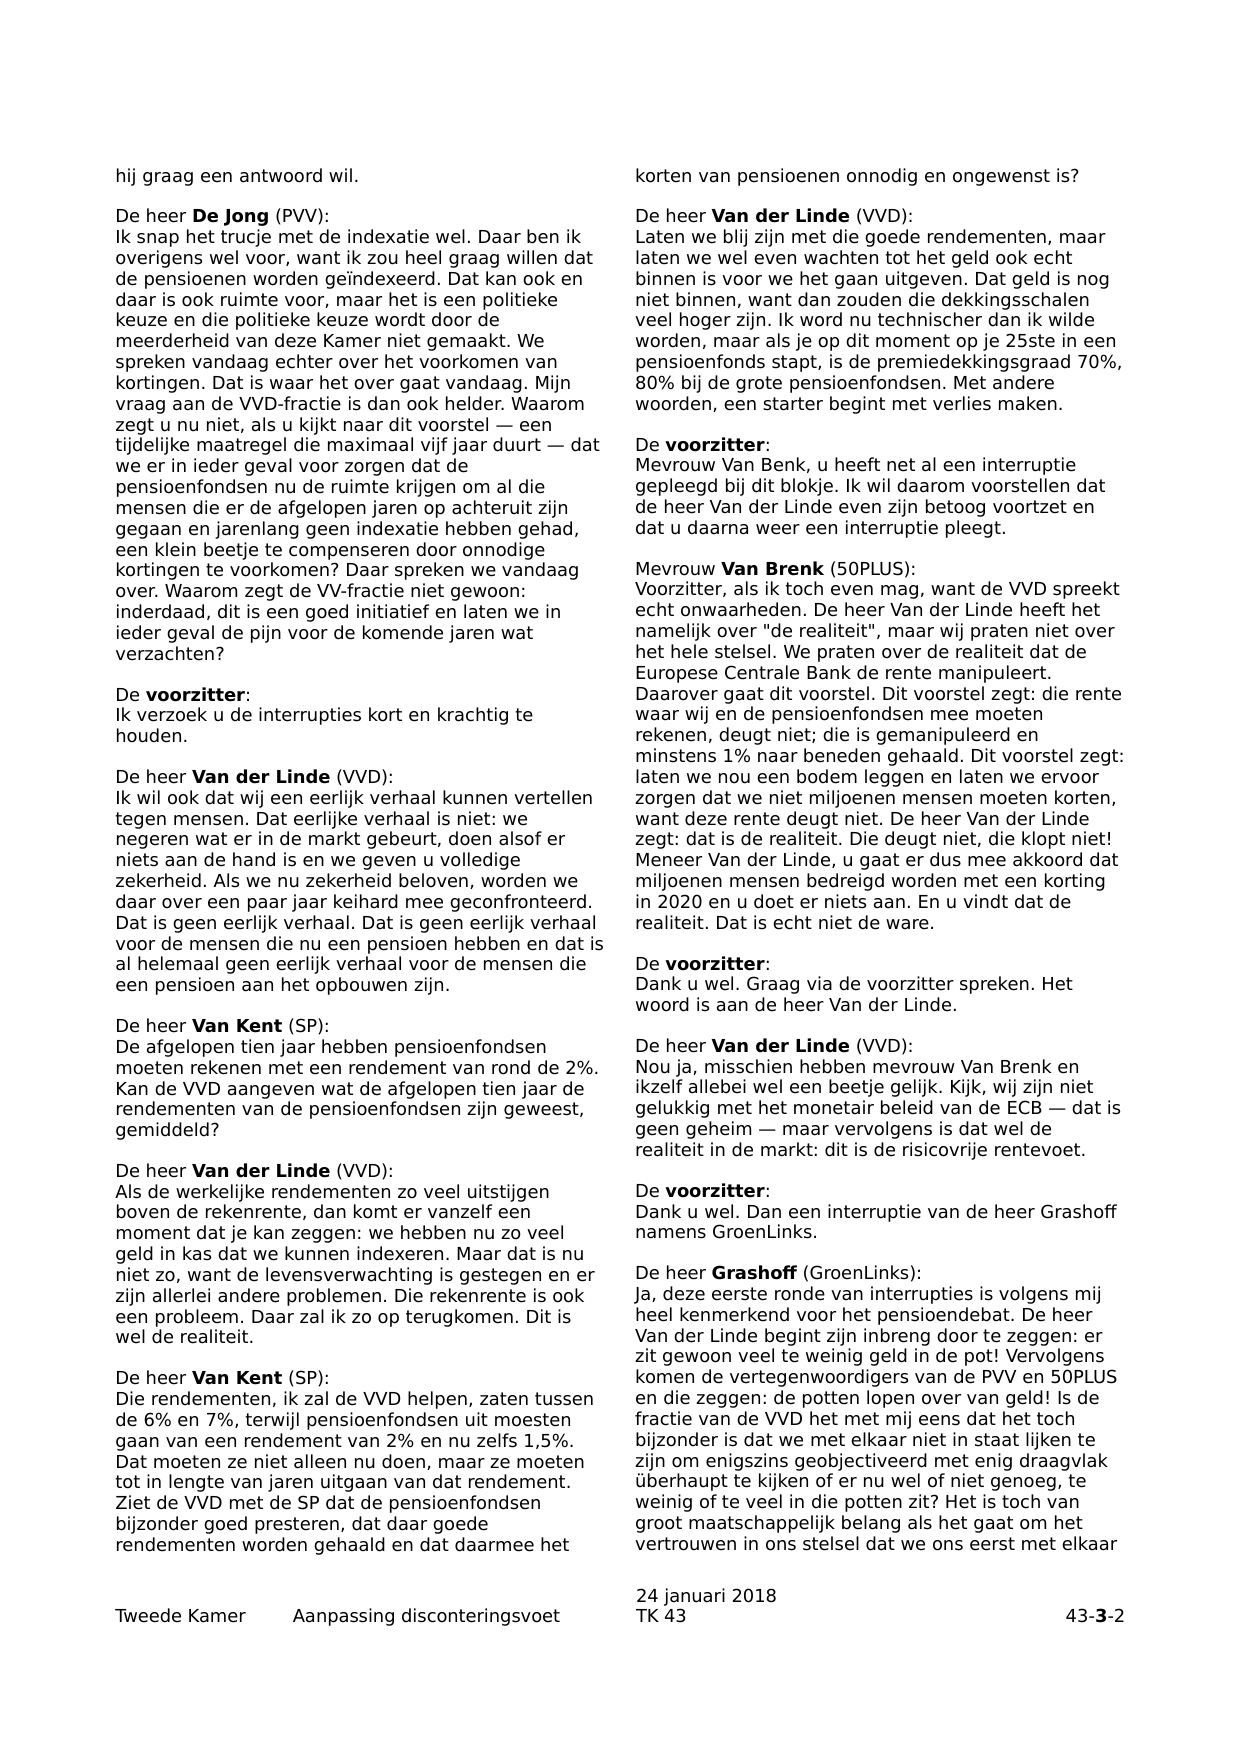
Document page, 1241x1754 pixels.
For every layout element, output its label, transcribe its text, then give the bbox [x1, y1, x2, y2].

text Mevrouw Van Brenk (50PLUS): [635, 558, 1125, 579]
text Als de werkelijke rendementen zo veel uitstijgen boven de rekenrente, dan komt er vanzelf een moment dat je kan zeggen: we hebben nu zo veel geld in kas dat we kunnen indexeren. Maar dat is nu niet zo, want de levensverwachting is gestegen en er zijn allerlei andere problemen. Die rekenrente is ook een probleem. Daar zal ik zo op terugkomen. Dit is wel de realiteit. [115, 1181, 605, 1348]
text Dank u wel. Dan een interruptie van de heer Grashoff namens GroenLinks. [635, 1201, 1125, 1243]
text Voorzitter, als ik toch even mag, want de VVD spreekt echt onwaarheden. De heer Van der Linde heeft het namelijk over "de realiteit", maar wij praten niet over het hele stelsel. We praten over de realiteit dat de Europese Centrale Bank de rente manipuleert. Daarover gaat dit voorstel. Dit voorstel zegt: die rente waar wij en de pensioenfondsen mee moeten rekenen, deugt niet; die is gemanipuleerd en minstens 1% naar beneden gehaald. Dit voorstel zegt: laten we nou een bodem leggen en laten we ervoor zorgen dat we niet miljoenen mensen moeten korten, want deze rente deugt niet. De heer Van der Linde zegt: dat is de realiteit. Die deugt niet, die klopt niet! Meneer Van der Linde, u gaat er dus mee akkoord dat miljoenen mensen bedreigd worden met een korting in 2020 en u doet er niets aan. En u vindt dat de realiteit. Dat is echt niet de ware. [635, 579, 1125, 933]
text De voorzitter: [635, 434, 1125, 455]
text Ik verzoek u de interrupties kort en krachtig te houden. [115, 705, 605, 747]
text De heer Van der Linde (VVD): [115, 1161, 605, 1181]
text hij graag een antwoord wil. [115, 165, 605, 186]
text Ja, deze eerste ronde van interrupties is volgens mij heel kenmerkend voor het pensioendebat. De heer Van der Linde begint zijn inbreng door te zeggen: er zit gewoon veel te weinig geld in de pot! Vervolgens komen de vertegenwoordigers van de PVV en 50PLUS en die zeggen: de potten lopen over van geld! Is de fractie van de VVD het met mij eens dat het toch bijzonder is dat we met elkaar niet in staat lijken te zijn om enigszins geobjectiveerd met enig draagvlak überhaupt te kijken of er nu wel of niet genoeg, te weinig of te veel in die potten zit? Het is toch van groot maatschappelijk belang als het gaat om het vertrouwen in ons stelsel dat we ons eerst met elkaar [635, 1284, 1125, 1554]
text korten van pensioenen onnodig en ongewenst is? [635, 165, 1125, 186]
text De heer Van Kent (SP): [115, 1016, 605, 1037]
text Ik wil ook dat wij een eerlijk verhaal kunnen vertellen tegen mensen. Dat eerlijke verhaal is niet: we negeren wat er in de markt gebeurt, doen alsof er niets aan de hand is en we geven u volledige zekerheid. Als we nu zekerheid beloven, worden we daar over een paar jaar keihard mee geconfronteerd. Dat is geen eerlijk verhaal. Dat is geen eerlijk verhaal voor de mensen die nu een pensioen hebben en dat is al helemaal geen eerlijk verhaal voor de mensen die een pensioen aan het opbouwen zijn. [115, 787, 605, 996]
text Die rendementen, ik zal de VVD helpen, zaten tussen de 6% en 7%, terwijl pensioenfondsen uit moesten gaan van een rendement van 2% en nu zelfs 1,5%. Dat moeten ze niet alleen nu doen, maar ze moeten tot in lengte van jaren uitgaan van dat rendement. Ziet de VVD met de SP dat de pensioenfondsen bijzonder goed presteren, dat daar goede rendementen worden gehaald en dat daarmee het [115, 1389, 605, 1556]
text Dank u wel. Graag via de voorzitter spreken. Het woord is aan de heer Van der Linde. [635, 974, 1125, 1016]
text De afgelopen tien jaar hebben pensioenfondsen moeten rekenen met een rendement van rond de 2%. Kan de VVD aangeven wat de afgelopen tien jaar de rendementen van de pensioenfondsen zijn geweest, gemiddeld? [115, 1037, 605, 1141]
text De heer Van Kent (SP): [115, 1368, 605, 1389]
text De heer Van der Linde (VVD): [635, 206, 1125, 227]
text De voorzitter: [635, 953, 1125, 974]
text De voorzitter: [115, 684, 605, 705]
text Ik snap het trucje met de indexatie wel. Daar ben ik overigens wel voor, want ik zou heel graag willen dat de pensioenen worden geïndexeerd. Dat kan ook en daar is ook ruimte voor, maar het is een politieke keuze en die politieke keuze wordt door de meerderheid van deze Kamer niet gemaakt. We spreken vandaag echter over het voorkomen van kortingen. Dat is waar het over gaat vandaag. Mijn vraag aan de VVD-fractie is dan ook helder. Waarom zegt u nu niet, als u kijkt naar dit voorstel — een tijdelijke maatregel die maximaal vijf jaar duurt — dat we er in ieder geval voor zorgen dat de pensioenfondsen nu de ruimte krijgen om al die mensen die er de afgelopen jaren op achteruit zijn gegaan en jarenlang geen indexatie hebben gehad, een klein beetje te compenseren door onnodige kortingen te voorkomen? Daar spreken we vandaag over. Waarom zegt de VV-fractie niet gewoon: inderdaad, dit is een goed initiatief en laten we in ieder geval de pijn voor de komende jaren wat verzachten? [115, 227, 605, 664]
text De voorzitter: [635, 1181, 1125, 1201]
text De heer Grashoff (GroenLinks): [635, 1263, 1125, 1284]
text Laten we blij zijn met die goede rendementen, maar laten we wel even wachten tot het geld ook echt binnen is voor we het gaan uitgeven. Dat geld is nog niet binnen, want dan zouden die dekkingsschalen veel hoger zijn. Ik word nu technischer dan ik wilde worden, maar als je op dit moment op je 25ste in een pensioenfonds stapt, is de premiedekkingsgraad 70%, 80% bij de grote pensioenfondsen. Met andere woorden, een starter begint met verlies maken. [635, 227, 1125, 414]
text De heer Van der Linde (VVD): [115, 767, 605, 787]
text De heer De Jong (PVV): [115, 206, 605, 227]
text Nou ja, misschien hebben mevrouw Van Brenk en ikzelf allebei wel een beetje gelijk. Kijk, wij zijn niet gelukkig met het monetair beleid van de ECB — dat is geen geheim — maar vervolgens is dat wel de realiteit in de markt: dit is de risicovrije rentevoet. [635, 1056, 1125, 1161]
text De heer Van der Linde (VVD): [635, 1036, 1125, 1056]
text Mevrouw Van Benk, u heeft net al een interruptie gepleegd bij dit blokje. Ik wil daarom voorstellen dat de heer Van der Linde even zijn betoog voortzet en dat u daarna weer een interruptie pleegt. [635, 455, 1125, 538]
